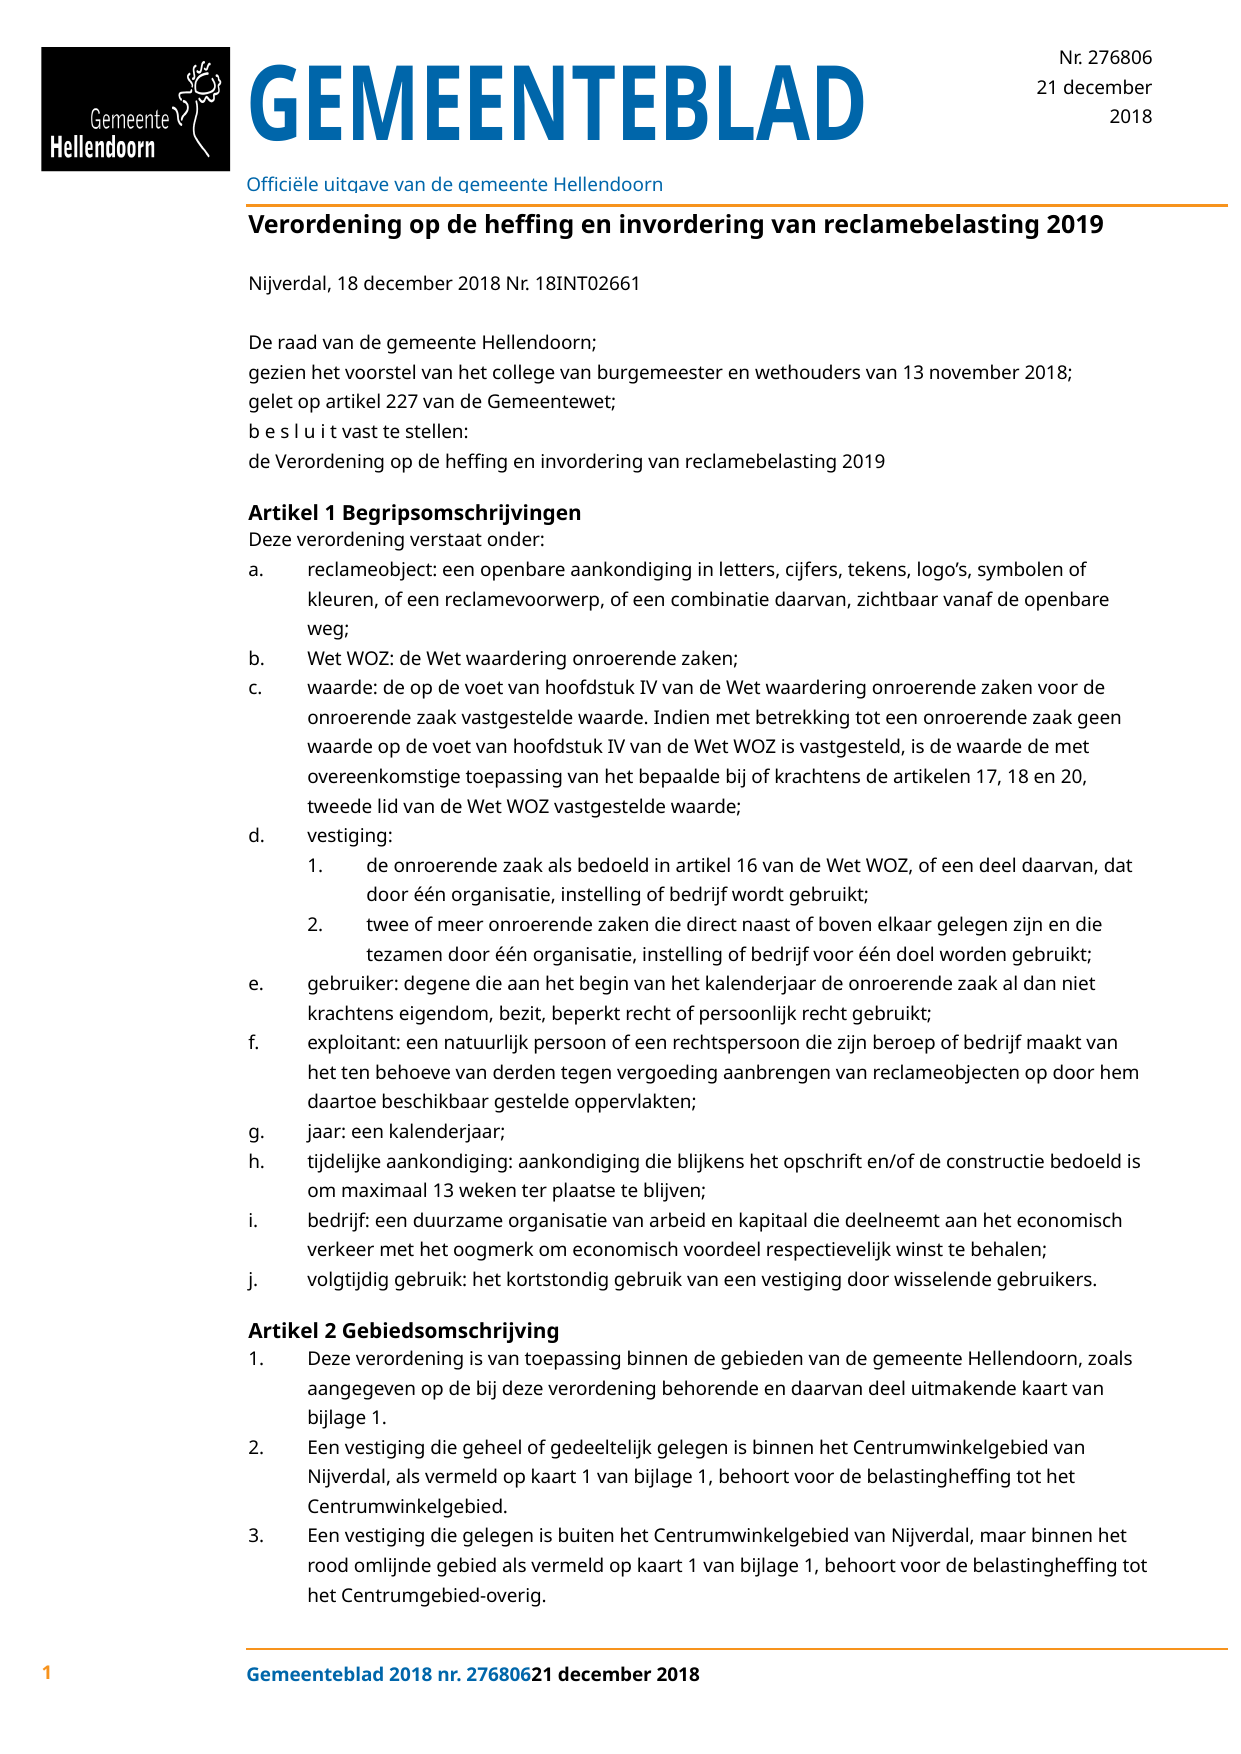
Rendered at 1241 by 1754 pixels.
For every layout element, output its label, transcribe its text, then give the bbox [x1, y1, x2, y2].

text de Verordening op de heffing en invordering van reclamebelasting 2019 [248, 448, 1152, 473]
list twee of meer onroerende zaken die direct naast of boven elkaar gelegen zijn en die tezamen door één organisatie, instelling of bedrijf voor één doel worden gebruikt; [307, 911, 1152, 967]
list volgtijdig gebruik: het kortstondig gebruik van een vestiging door wisselende gebruikers. [248, 1266, 1152, 1292]
list exploitant: een natuurlijk persoon of een rechtspersoon die zijn beroep of bedrijf maakt van het ten behoeve van derden tegen vergoeding aanbrengen van reclameobjecten op door hem daartoe beschikbaar gestelde oppervlakten; [248, 1029, 1152, 1114]
list Een vestiging die geheel of gedeeltelijk gelegen is binnen het Centrumwinkelgebied van Nijverdal, als vermeld op kaart 1 van bijlage 1, behoort voor de belastingheffing tot het Centrumwinkelgebied. [248, 1434, 1152, 1519]
list bedrijf: een duurzame organisatie van arbeid en kapitaal die deelneemt aan het economisch verkeer met het oogmerk om economisch voordeel respectievelijk winst te behalen; [248, 1207, 1152, 1262]
list Een vestiging die gelegen is buiten het Centrumwinkelgebied van Nijverdal, maar binnen het rood omlijnde gebied als vermeld op kaart 1 van bijlage 1, behoort voor de belastingheffing tot het Centrumgebied-overig. [248, 1523, 1152, 1607]
text gelet op artikel 227 van de Gemeentewet; [248, 389, 1152, 414]
list tijdelijke aankondiging: aankondiging die blijkens het opschrift en/of de constructie bedoeld is om maximaal 13 weken ter plaatse te blijven; [248, 1148, 1152, 1203]
list Deze verordening is van toepassing binnen de gebieden van de gemeente Hellendoorn, zoals aangegeven op de bij deze verordening behorende en daarvan deel uitmakende kaart van bijlage 1. [248, 1345, 1152, 1430]
list Wet WOZ: de Wet waardering onroerende zaken; [248, 645, 1152, 671]
text Deze verordening verstaat onder: [248, 527, 1152, 552]
text Verordening op de heffing en invordering van reclamebelasting 2019 [248, 207, 1152, 241]
list reclameobject: een openbare aankondiging in letters, cijfers, tekens, logo’s, symbolen of kleuren, of een reclamevoorwerp, of een combinatie daarvan, zichtbaar vanaf de openbare weg; [248, 556, 1152, 641]
text De raad van de gemeente Hellendoorn; [248, 329, 1152, 355]
text gezien het voorstel van het college van burgemeester en wethouders van 13 november 2018; [248, 359, 1152, 385]
list jaar: een kalenderjaar; [248, 1118, 1152, 1144]
list de onroerende zaak als bedoeld in artikel 16 van de Wet WOZ, of een deel daarvan, dat door één organisatie, instelling of bedrijf wordt gebruikt; [307, 852, 1152, 907]
list waarde: de op de voet van hoofdstuk IV van de Wet waardering onroerende zaken voor de onroerende zaak vastgestelde waarde. Indien met betrekking tot een onroerende zaak geen waarde op de voet van hoofdstuk IV van de Wet WOZ is vastgesteld, is de waarde de met overeenkomstige toepassing van het bepaalde bij of krachtens de artikelen 17, 18 en 20, tweede lid van de Wet WOZ vastgestelde waarde; [248, 674, 1152, 819]
text Artikel 2 Gebiedsomschrijving [248, 1317, 1152, 1345]
text Artikel 1 Begripsomschrijvingen [248, 498, 1152, 527]
list vestiging: [248, 822, 1152, 848]
text Nijverdal, 18 december 2018 Nr. 18INT02661 [248, 270, 1152, 296]
text b e s l u i t vast te stellen: [248, 418, 1152, 444]
list gebruiker: degene die aan het begin van het kalenderjaar de onroerende zaak al dan niet krachtens eigendom, bezit, beperkt recht of persoonlijk recht gebruikt; [248, 970, 1152, 1026]
picture [41, 47, 231, 172]
